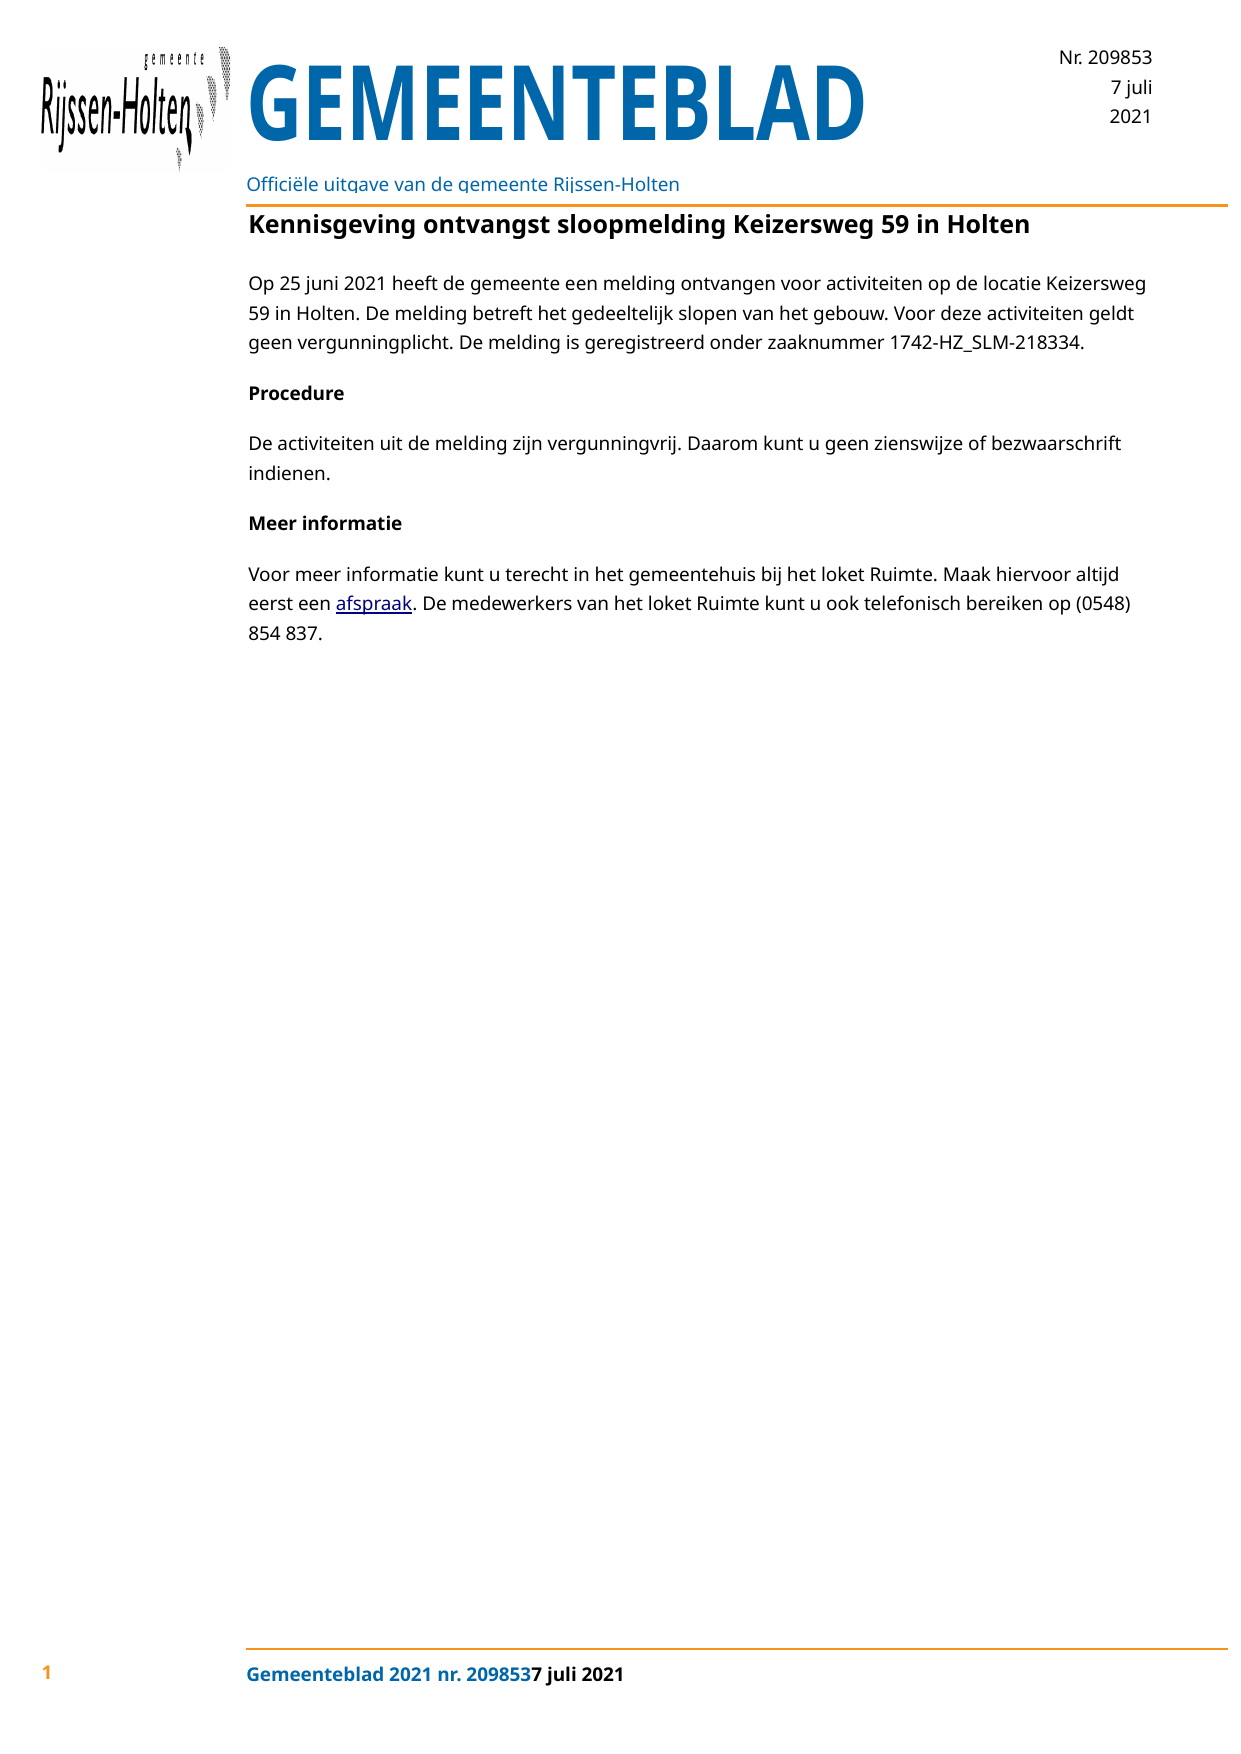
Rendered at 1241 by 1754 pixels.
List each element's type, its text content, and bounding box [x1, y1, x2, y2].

text Voor meer informatie kunt u terecht in het gemeentehuis bij het loket Ruimte. Maak hiervoor altijd eerst een afspraak. De medewerkers van het loket Ruimte kunt u ook telefonisch bereiken op (0548) 854 837. [248, 561, 1152, 646]
text Procedure [248, 380, 1152, 406]
text Meer informatie [248, 510, 1152, 536]
text Op 25 juni 2021 heeft de gemeente een melding ontvangen voor activiteiten op de locatie Keizersweg 59 in Holten. De melding betreft het gedeeltelijk slopen van het gebouw. Voor deze activiteiten geldt geen vergunningplicht. De melding is geregistreerd onder zaaknummer 1742-HZ_SLM-218334. [248, 270, 1152, 355]
text Kennisgeving ontvangst sloopmelding Keizersweg 59 in Holten [248, 207, 1152, 241]
picture [41, 47, 231, 172]
text De activiteiten uit de melding zijn vergunningvrij. Daarom kunt u geen zienswijze of bezwaarschrift indienen. [248, 430, 1152, 486]
